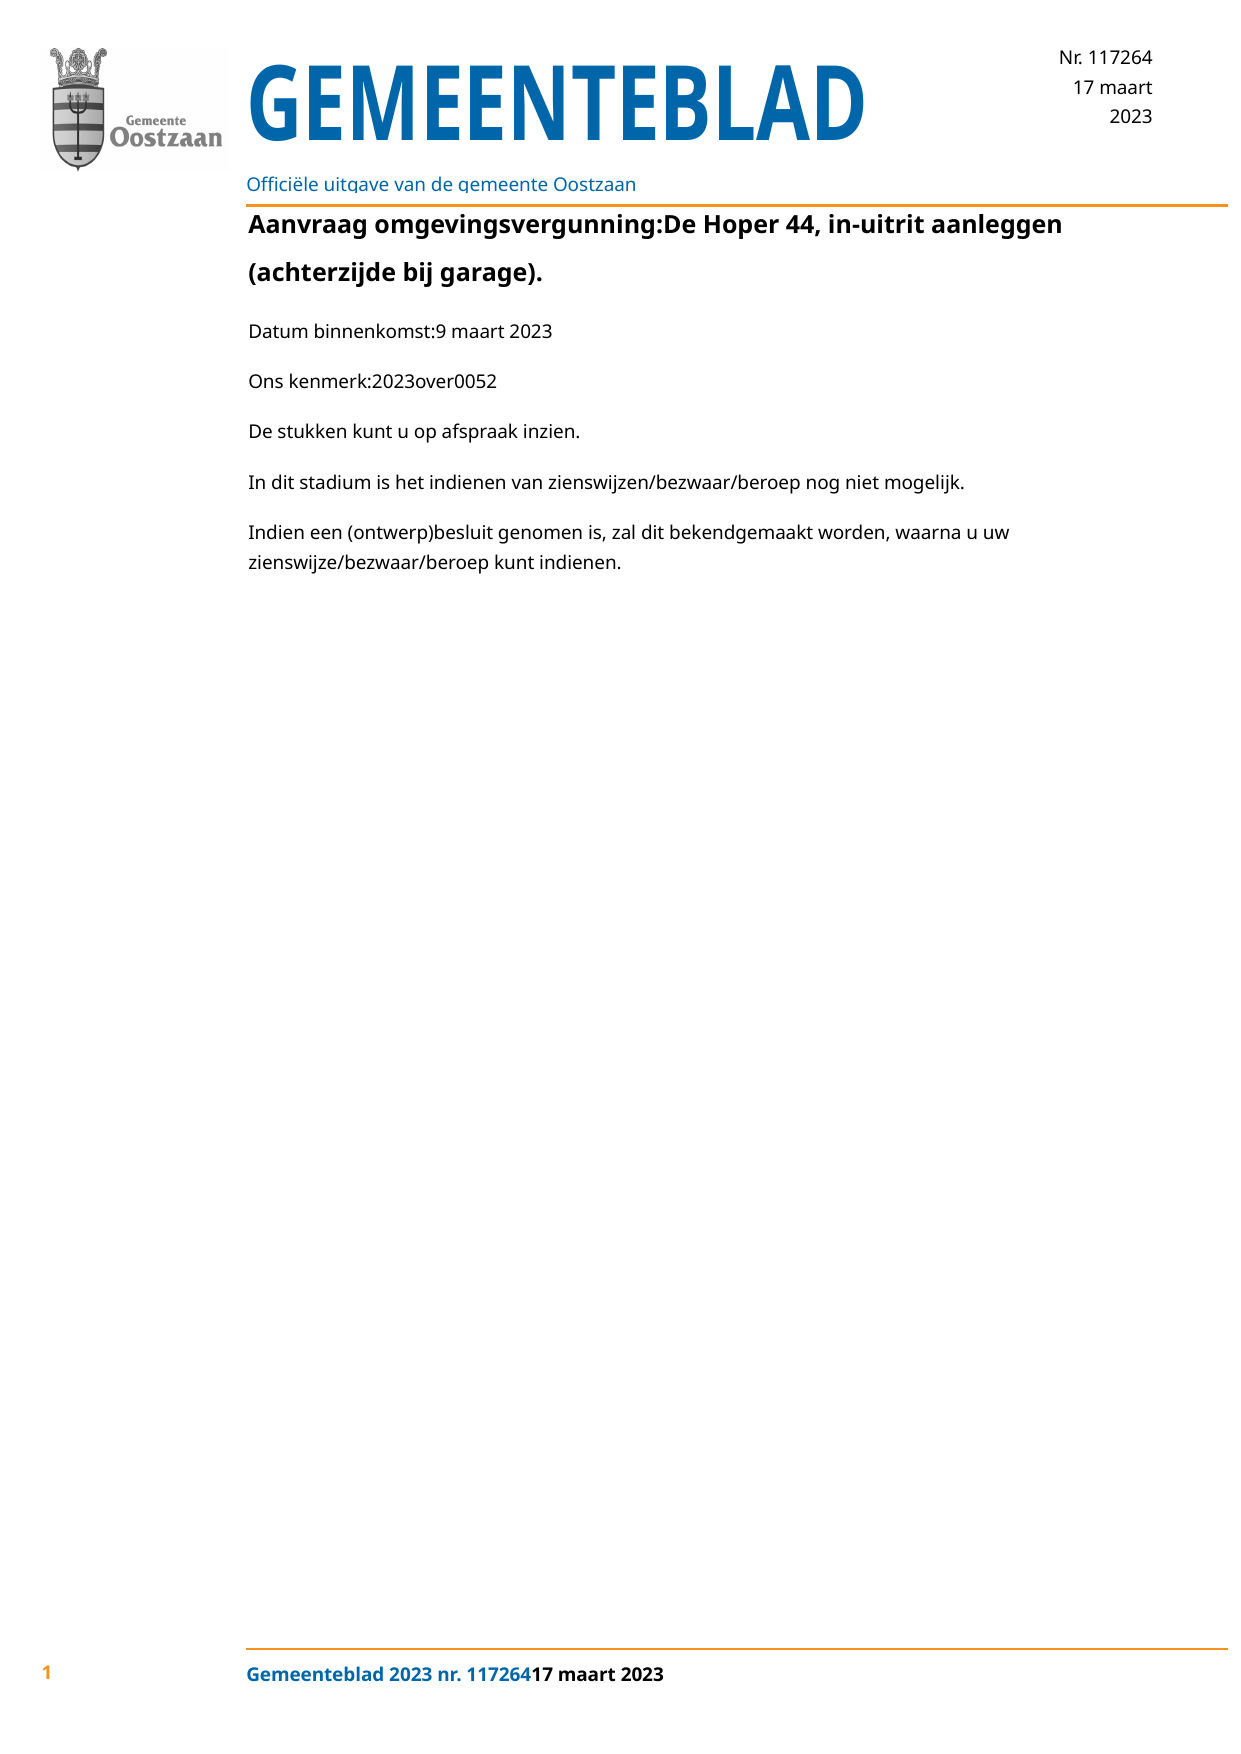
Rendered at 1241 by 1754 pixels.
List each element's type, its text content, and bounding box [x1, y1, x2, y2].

text Datum binnenkomst:9 maart 2023 [248, 318, 1152, 344]
text In dit stadium is het indienen van zienswijzen/bezwaar/beroep nog niet mogelijk. [248, 469, 1152, 495]
picture [41, 47, 231, 172]
text Aanvraag omgevingsvergunning:De Hoper 44, in-uitrit aanleggen (achterzijde bij garage). [248, 207, 1152, 288]
text De stukken kunt u op afspraak inzien. [248, 419, 1152, 444]
text Indien een (ontwerp)besluit genomen is, zal dit bekendgemaakt worden, waarna u uw zienswijze/bezwaar/beroep kunt indienen. [248, 519, 1152, 575]
text Ons kenmerk:2023over0052 [248, 368, 1152, 394]
